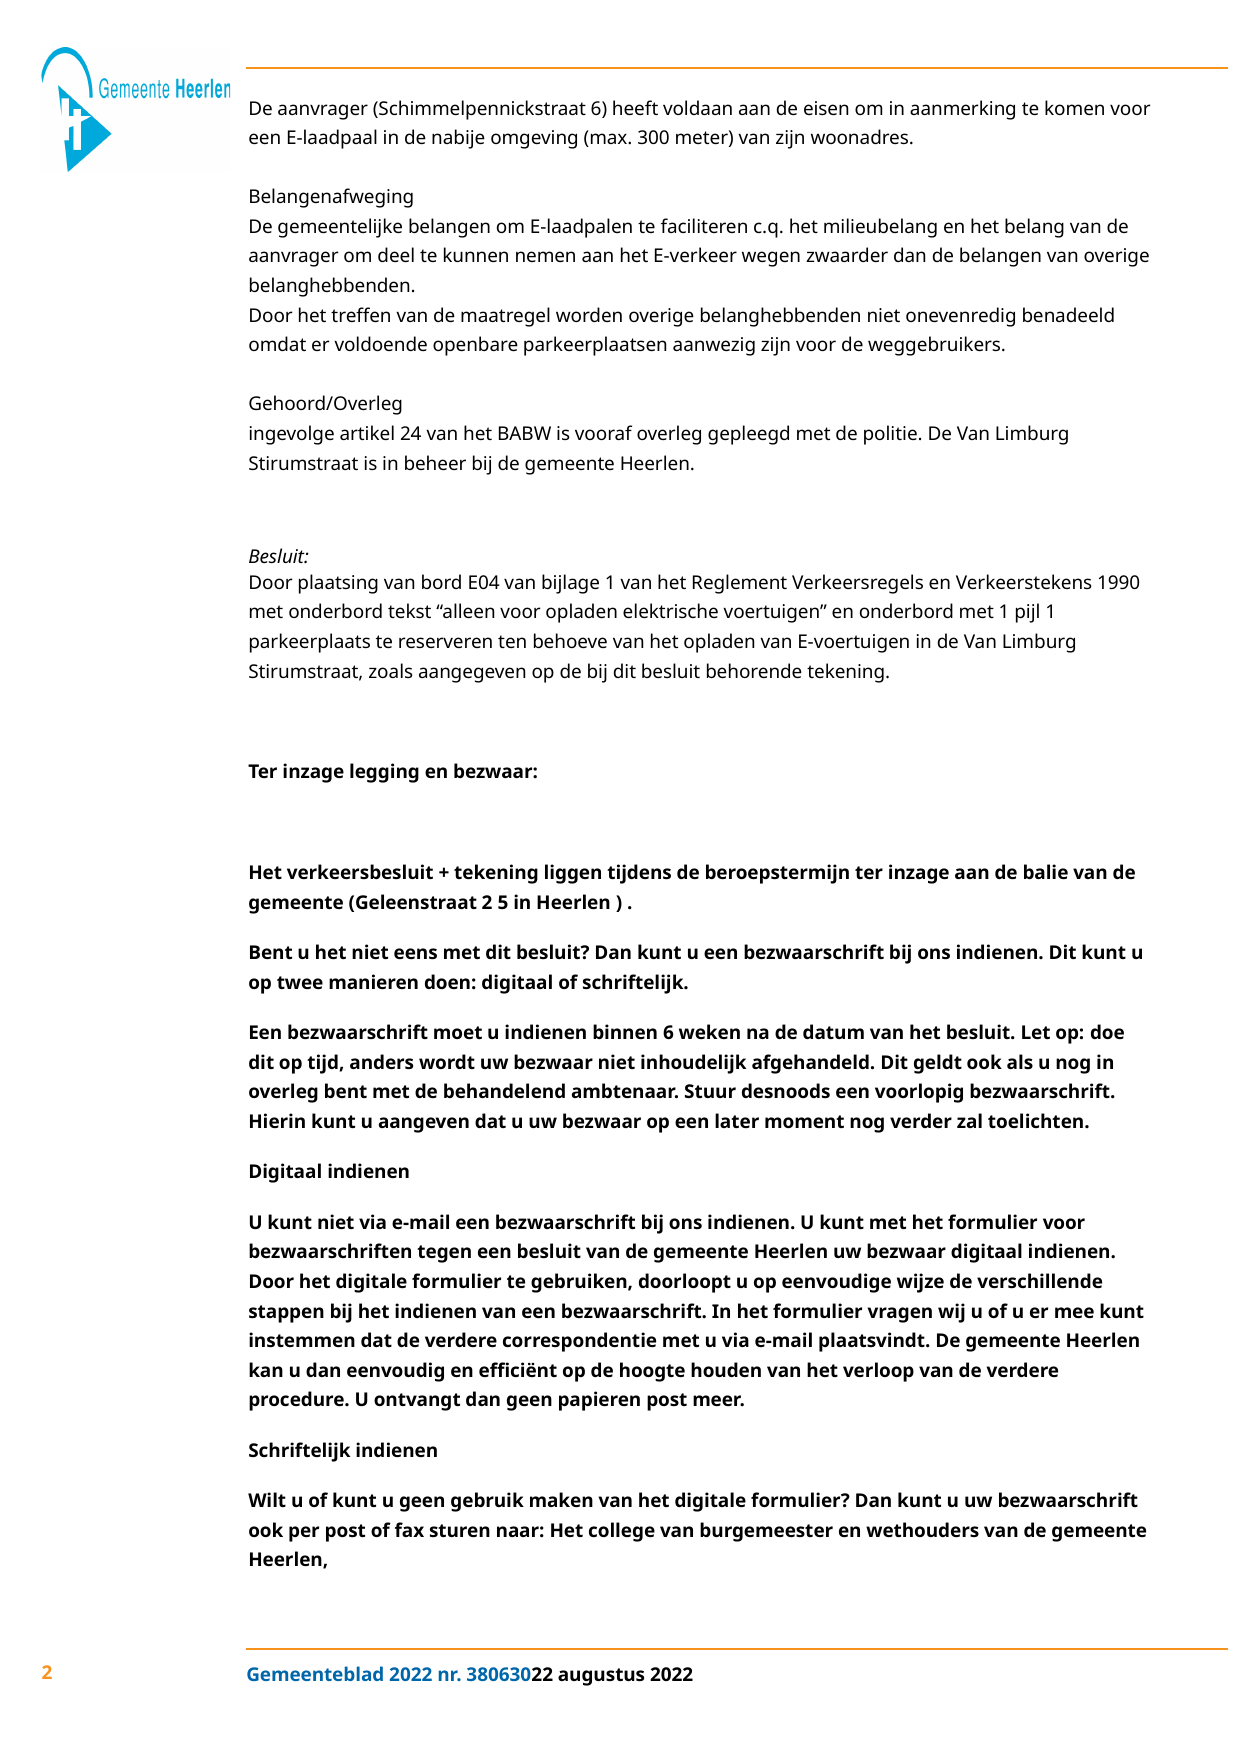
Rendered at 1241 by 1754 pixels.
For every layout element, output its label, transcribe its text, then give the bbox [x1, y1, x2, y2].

text Door het treffen van de maatregel worden overige belanghebbenden niet onevenredig benadeeld omdat er voldoende openbare parkeerplaatsen aanwezig zijn voor de weggebruikers. [248, 302, 1152, 357]
text ingevolge artikel 24 van het BABW is vooraf overleg gepleegd met de politie. De Van Limburg Stirumstraat is in beheer bij de gemeente Heerlen. [248, 420, 1152, 476]
picture [41, 47, 59, 70]
text Wilt u of kunt u geen gebruik maken van het digitale formulier? Dan kunt u uw bezwaarschrift ook per post of fax sturen naar: Het college van burgemeester en wethouders van de gemeente Heerlen, [248, 1487, 1152, 1572]
text Het verkeersbesluit + tekening liggen tijdens de beroepstermijn ter inzage aan de balie van de gemeente (Geleenstraat 2 5 in Heerlen ) . [248, 859, 1152, 915]
text Gehoord/Overleg [248, 391, 1152, 416]
text Besluit: [248, 543, 1152, 569]
text Een bezwaarschrift moet u indienen binnen 6 weken na de datum van het besluit. Let op: doe dit op tijd, anders wordt uw bezwaar niet inhoudelijk afgehandeld. Dit geldt ook als u nog in overleg bent met de behandelend ambtenaar. Stuur desnoods een voorlopig bezwaarschrift. Hierin kunt u aangeven dat u uw bezwaar op een later moment nog verder zal toelichten. [248, 1019, 1152, 1134]
text De aanvrager (Schimmelpennickstraat 6) heeft voldaan aan de eisen om in aanmerking te komen voor een E-laadpaal in de nabije omgeving (max. 300 meter) van zijn woonadres. [248, 95, 1152, 150]
text Digitaal indienen [248, 1159, 1152, 1184]
text De gemeentelijke belangen om E-laadpalen te faciliteren c.q. het milieubelang en het belang van de aanvrager om deel te kunnen nemen aan het E-verkeer wegen zwaarder dan de belangen van overige belanghebbenden. [248, 213, 1152, 298]
text U kunt niet via e-mail een bezwaarschrift bij ons indienen. U kunt met het formulier voor bezwaarschriften tegen een besluit van de gemeente Heerlen uw bezwaar digitaal indienen. Door het digitale formulier te gebruiken, doorloopt u op eenvoudige wijze de verschillende stappen bij het indienen van een bezwaarschrift. In het formulier vragen wij u of u er mee kunt instemmen dat de verdere correspondentie met u via e-mail plaatsvindt. De gemeente Heerlen kan u dan eenvoudig en efficiënt op de hoogte houden van het verloop van de verdere procedure. U ontvangt dan geen papieren post meer. [248, 1209, 1152, 1412]
picture [41, 47, 231, 172]
text Belangenafweging [248, 183, 1152, 209]
text Schriftelijk indienen [248, 1437, 1152, 1463]
text Ter inzage legging en bezwaar: [248, 759, 1152, 784]
text Bent u het niet eens met dit besluit? Dan kunt u een bezwaarschrift bij ons indienen. Dit kunt u op twee manieren doen: digitaal of schriftelijk. [248, 939, 1152, 995]
text Door plaatsing van bord E04 van bijlage 1 van het Reglement Verkeersregels en Verkeerstekens 1990 met onderbord tekst “alleen voor opladen elektrische voertuigen” en onderbord met 1 pijl 1 parkeerplaats te reserveren ten behoeve van het opladen van E-voertuigen in de Van Limburg Stirumstraat, zoals aangegeven op de bij dit besluit behorende tekening. [248, 569, 1152, 683]
